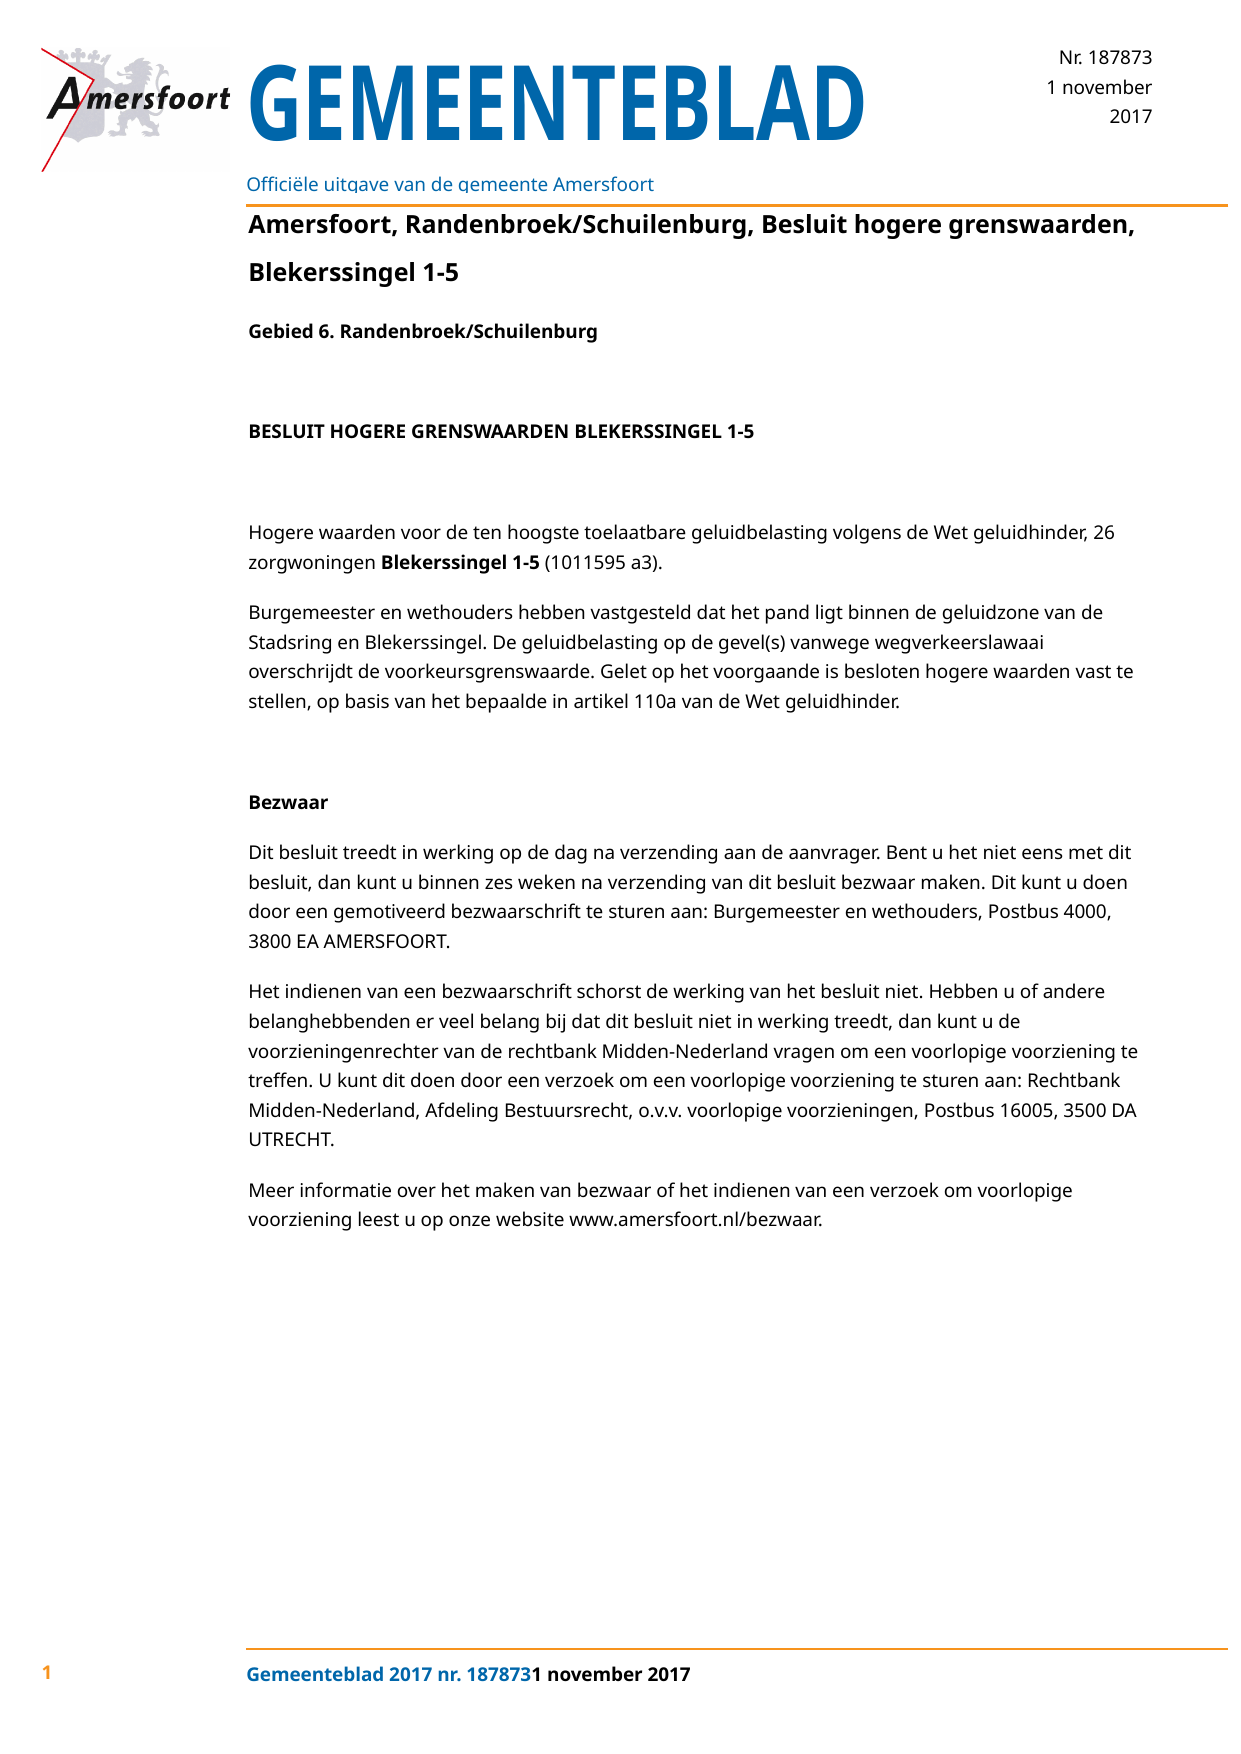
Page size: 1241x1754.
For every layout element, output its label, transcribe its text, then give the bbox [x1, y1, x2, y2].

text Gebied 6. Randenbroek/Schuilenburg [248, 318, 1152, 344]
text Het indienen van een bezwaarschrift schorst de werking van het besluit niet. Hebben u of andere belanghebbenden er veel belang bij dat dit besluit niet in werking treedt, dan kunt u de voorzieningenrechter van de rechtbank Midden-Nederland vragen om een voorlopige voorziening te treffen. U kunt dit doen door een verzoek om een voorlopige voorziening te sturen aan: Rechtbank Midden-Nederland, Afdeling Bestuursrecht, o.v.v. voorlopige voorzieningen, Postbus 16005, 3500 DA UTRECHT. [248, 979, 1152, 1152]
text Amersfoort, Randenbroek/Schuilenburg, Besluit hogere grenswaarden, Blekerssingel 1-5 [248, 207, 1152, 288]
text Meer informatie over het maken van bezwaar of het indienen van een verzoek om voorlopige voorziening leest u op onze website www.amersfoort.nl/bezwaar. [248, 1177, 1152, 1232]
text Burgemeester en wethouders hebben vastgesteld dat het pand ligt binnen de geluidzone van de Stadsring en Blekerssingel. De geluidbelasting op de gevel(s) vanwege wegverkeerslawaai overschrijdt de voorkeursgrenswaarde. Gelet op het voorgaande is besloten hogere waarden vast te stellen, op basis van het bepaalde in artikel 110a van de Wet geluidhinder. [248, 599, 1152, 714]
text Hogere waarden voor de ten hoogste toelaatbare geluidbelasting volgens de Wet geluidhinder, 26 zorgwoningen Blekerssingel 1-5 (1011595 a3). [248, 519, 1152, 575]
text BESLUIT HOGERE GRENSWAARDEN BLEKERSSINGEL 1-5 [248, 419, 1152, 444]
text Bezwaar [248, 789, 1152, 815]
picture [41, 47, 231, 172]
text Dit besluit treedt in werking op de dag na verzending aan de aanvrager. Bent u het niet eens met dit besluit, dan kunt u binnen zes weken na verzending van dit besluit bezwaar maken. Dit kunt u doen door een gemotiveerd bezwaarschrift te sturen aan: Burgemeester en wethouders, Postbus 4000, 3800 EA AMERSFOORT. [248, 839, 1152, 954]
